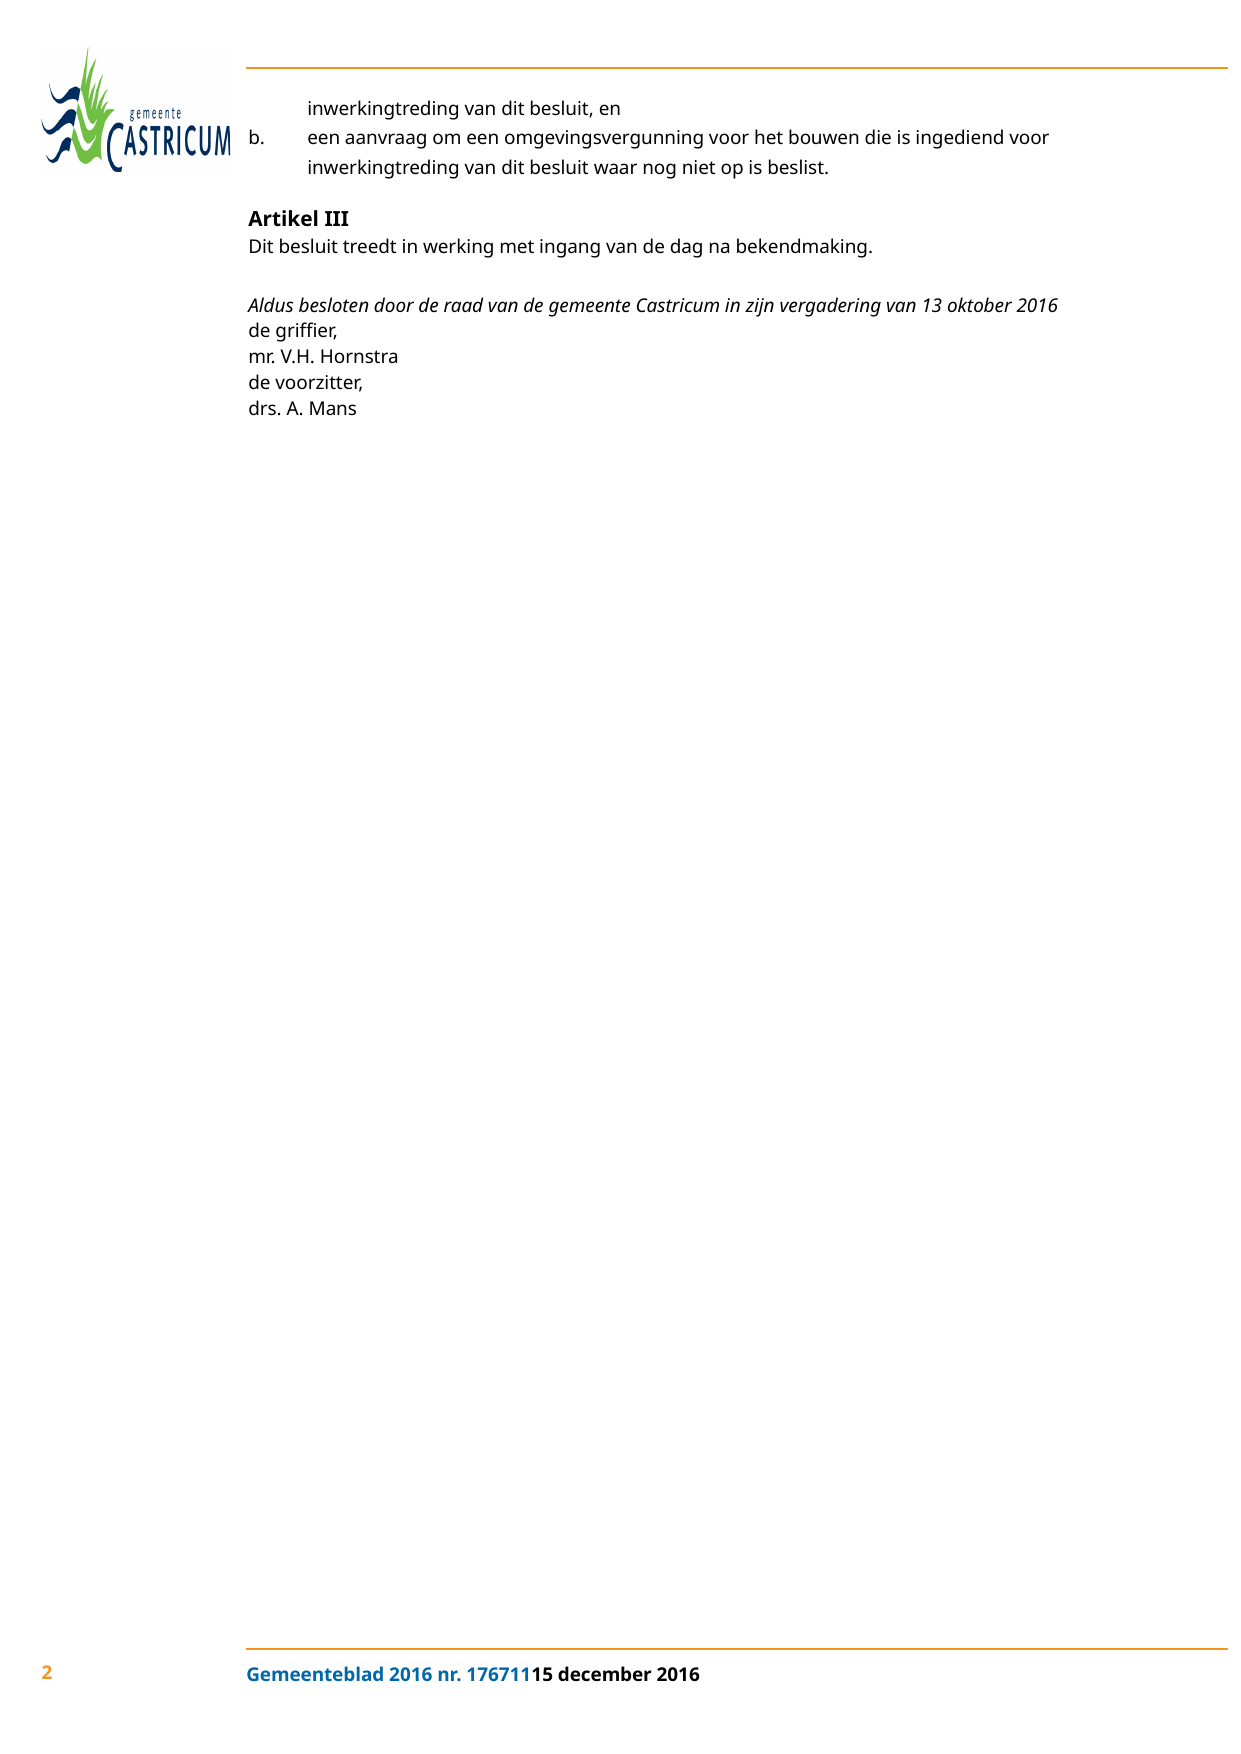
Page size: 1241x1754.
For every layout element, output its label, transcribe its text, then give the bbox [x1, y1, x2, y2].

text de griffier, [248, 318, 1152, 343]
list een aanvraag om een omgevingsvergunning voor het bouwen die is ingediend voor inwerkingtreding van dit besluit waar nog niet op is beslist. [248, 124, 1152, 180]
text Artikel III [248, 204, 1152, 233]
text drs. A. Mans [248, 395, 1152, 421]
list inwerkingtreding van dit besluit, en [248, 95, 1152, 121]
picture [41, 47, 231, 172]
text Dit besluit treedt in werking met ingang van de dag na bekendmaking. [248, 233, 1152, 258]
text mr. V.H. Hornstra [248, 343, 1152, 369]
text de voorzitter, [248, 369, 1152, 395]
text Aldus besloten door de raad van de gemeente Castricum in zijn vergadering van 13 oktober 2016 [248, 292, 1152, 318]
